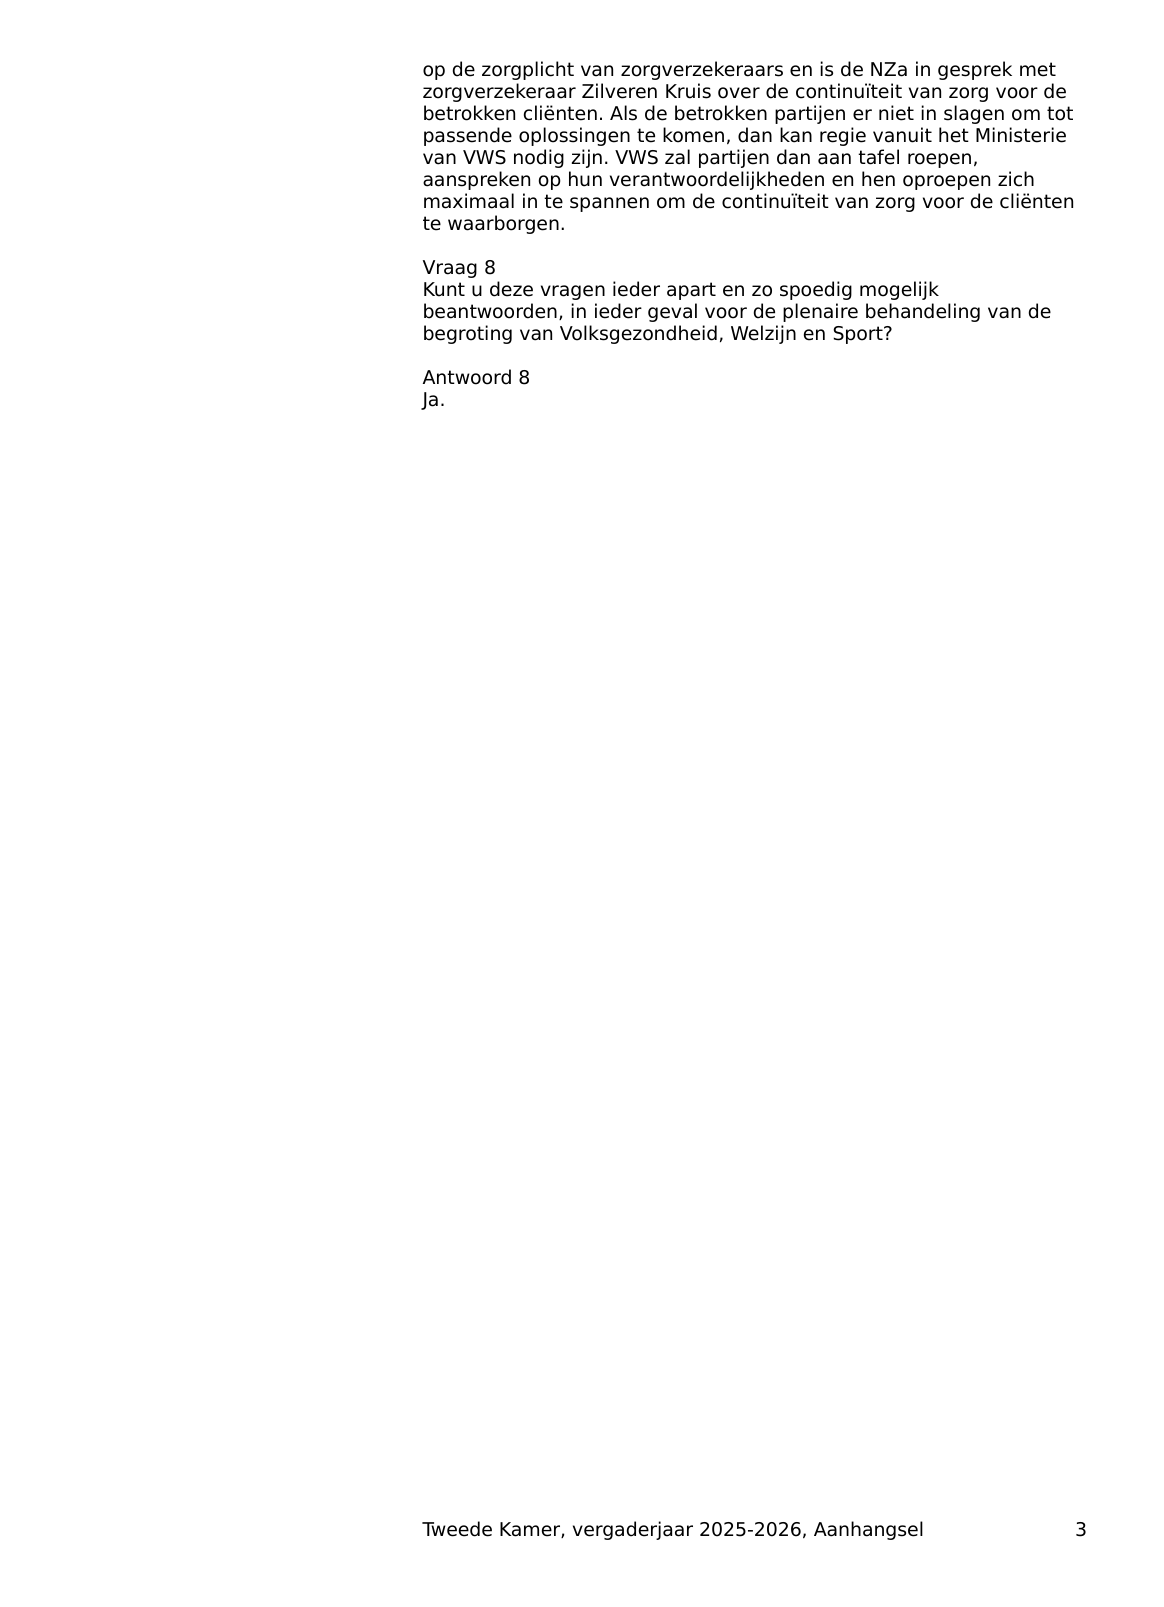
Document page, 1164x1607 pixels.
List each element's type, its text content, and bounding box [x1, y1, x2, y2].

text Kunt u deze vragen ieder apart en zo spoedig mogelijk beantwoorden, in ieder geval voor de plenaire behandeling van de begroting van Volksgezondheid, Welzijn en Sport? [422, 279, 1087, 345]
text Vraag 8 [422, 257, 1087, 279]
text Ja. [422, 389, 1087, 411]
text Antwoord 8 [422, 367, 1087, 389]
text op de zorgplicht van zorgverzekeraars en is de NZa in gesprek met zorgverzekeraar Zilveren Kruis over de continuïteit van zorg voor de betrokken cliënten. Als de betrokken partijen er niet in slagen om tot passende oplossingen te komen, dan kan regie vanuit het Ministerie van VWS nodig zijn. VWS zal partijen dan aan tafel roepen, aanspreken op hun verantwoordelijkheden en hen oproepen zich maximaal in te spannen om de continuïteit van zorg voor de cliënten te waarborgen. [422, 59, 1087, 235]
